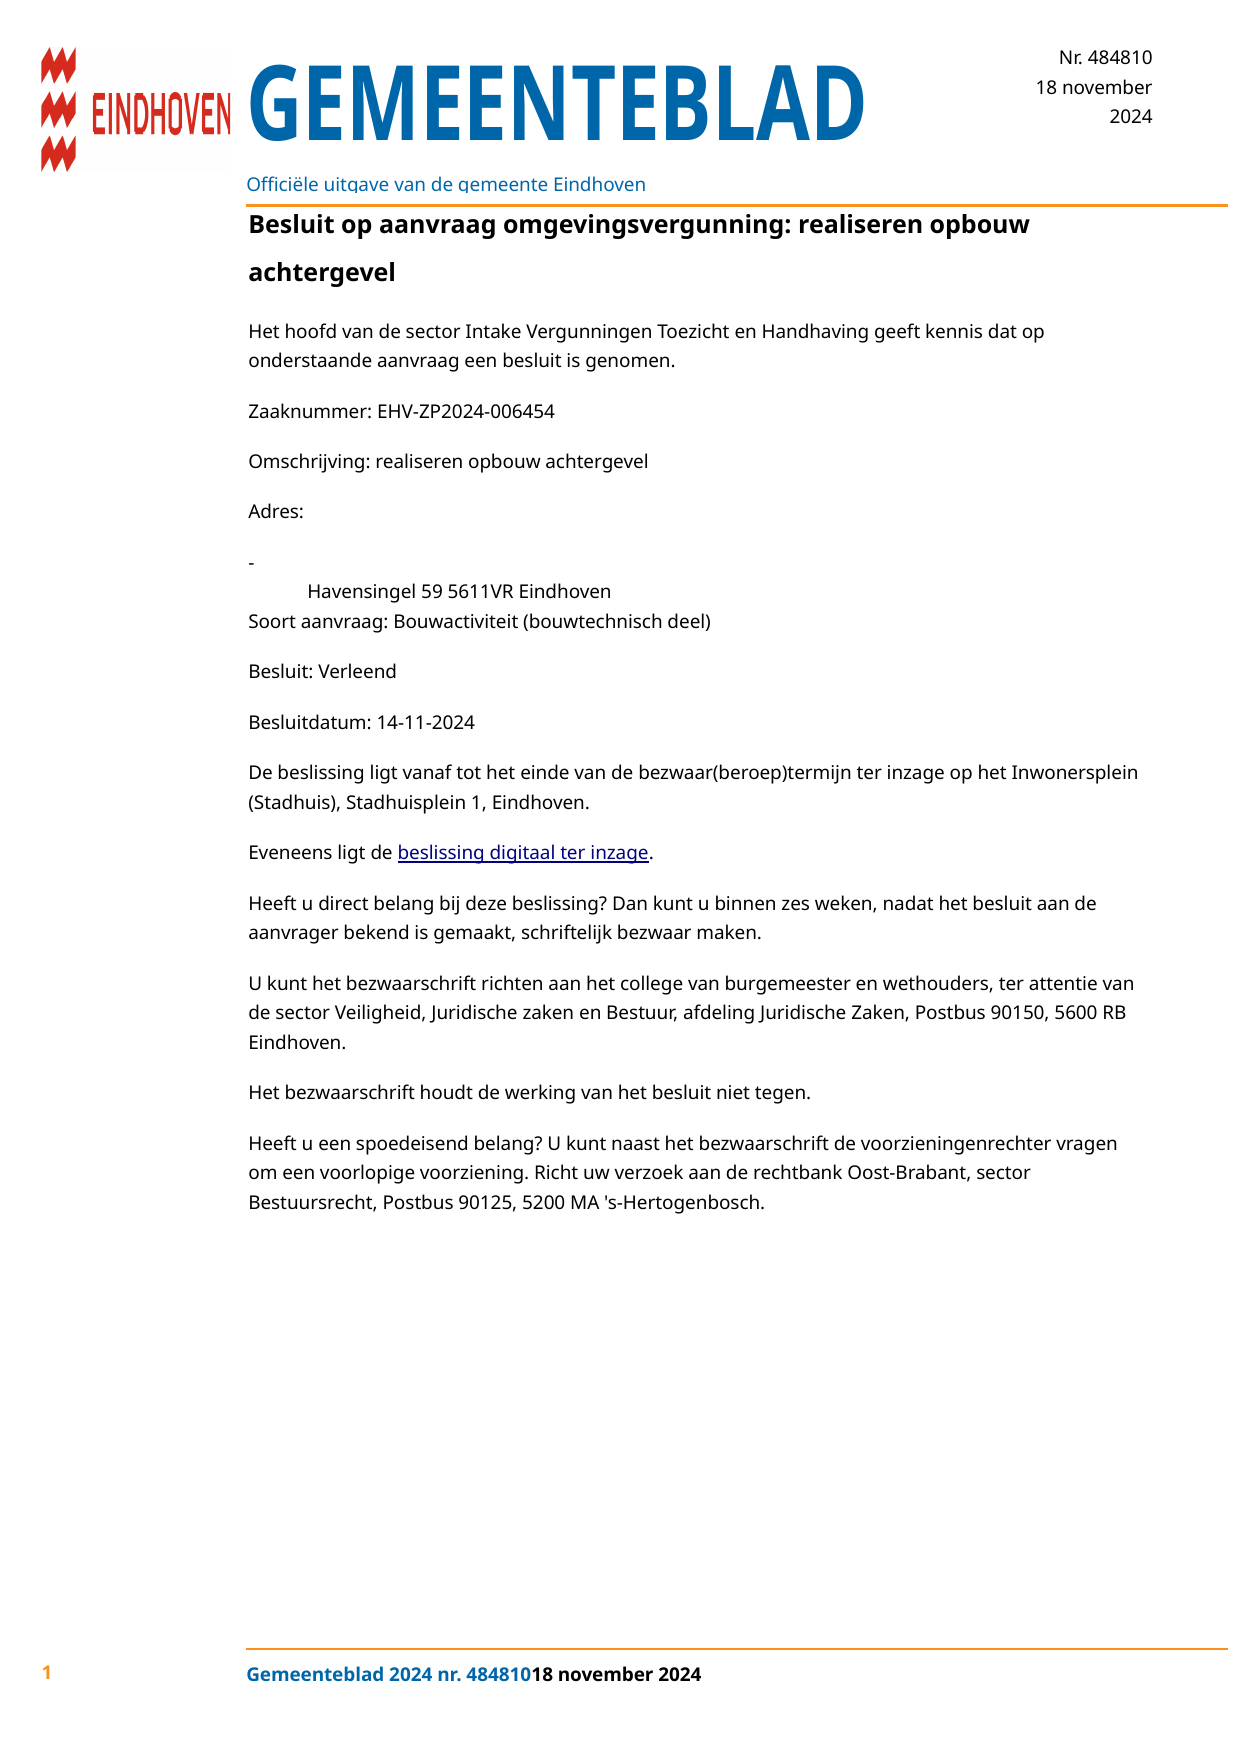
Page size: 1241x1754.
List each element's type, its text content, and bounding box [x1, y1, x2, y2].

text Soort aanvraag: Bouwactiviteit (bouwtechnisch deel) [248, 608, 1152, 634]
text De beslissing ligt vanaf tot het einde van de bezwaar(beroep)termijn ter inzage op het Inwonersplein (Stadhuis), Stadhuisplein 1, Eindhoven. [248, 759, 1152, 815]
text Het bezwaarschrift houdt de werking van het besluit niet tegen. [248, 1079, 1152, 1105]
text U kunt het bezwaarschrift richten aan het college van burgemeester en wethouders, ter attentie van de sector Veiligheid, Juridische zaken en Bestuur, afdeling Juridische Zaken, Postbus 90150, 5600 RB Eindhoven. [248, 970, 1152, 1055]
text Zaaknummer: EHV-ZP2024-006454 [248, 398, 1152, 424]
text Eveneens ligt de beslissing digitaal ter inzage. [248, 839, 1152, 865]
list Havensingel 59 5611VR Eindhoven [248, 579, 1152, 604]
text Besluit op aanvraag omgevingsvergunning: realiseren opbouw achtergevel [248, 207, 1152, 288]
text Omschrijving: realiseren opbouw achtergevel [248, 448, 1152, 474]
text Heeft u direct belang bij deze beslissing? Dan kunt u binnen zes weken, nadat het besluit aan de aanvrager bekend is gemaakt, schriftelijk bezwaar maken. [248, 890, 1152, 945]
picture [41, 47, 231, 172]
text Besluitdatum: 14-11-2024 [248, 709, 1152, 735]
text Adres: [248, 499, 1152, 524]
text Het hoofd van de sector Intake Vergunningen Toezicht en Handhaving geeft kennis dat op onderstaande aanvraag een besluit is genomen. [248, 318, 1152, 373]
text Heeft u een spoedeisend belang? U kunt naast het bezwaarschrift de voorzieningenrechter vragen om een voorlopige voorziening. Richt uw verzoek aan de rechtbank Oost-Brabant, sector Bestuursrecht, Postbus 90125, 5200 MA 's-Hertogenbosch. [248, 1130, 1152, 1215]
text Besluit: Verleend [248, 659, 1152, 684]
